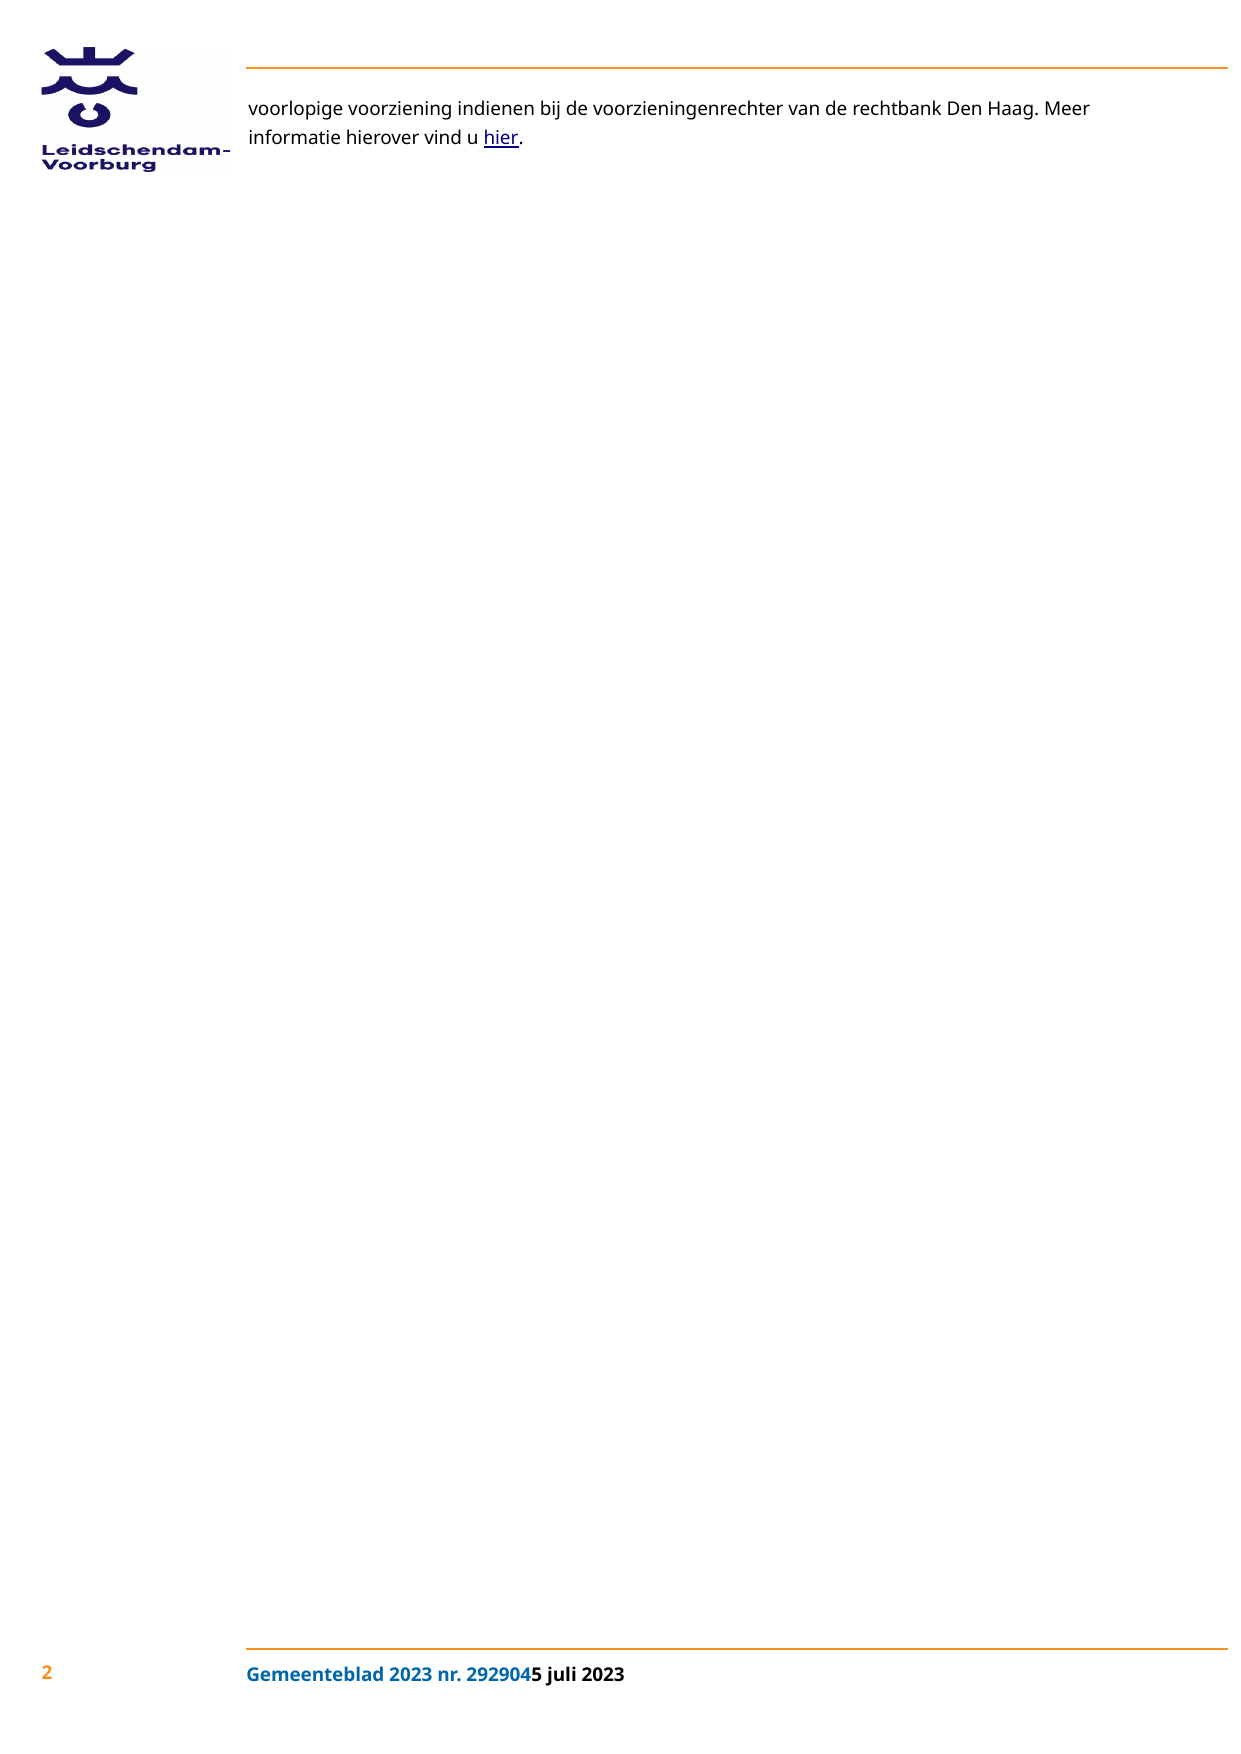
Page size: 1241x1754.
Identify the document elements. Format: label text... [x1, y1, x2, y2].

text voorlopige voorziening indienen bij de voorzieningenrechter van de rechtbank Den Haag. Meer informatie hierover vind u hier. [248, 95, 1152, 150]
picture [41, 47, 231, 172]
